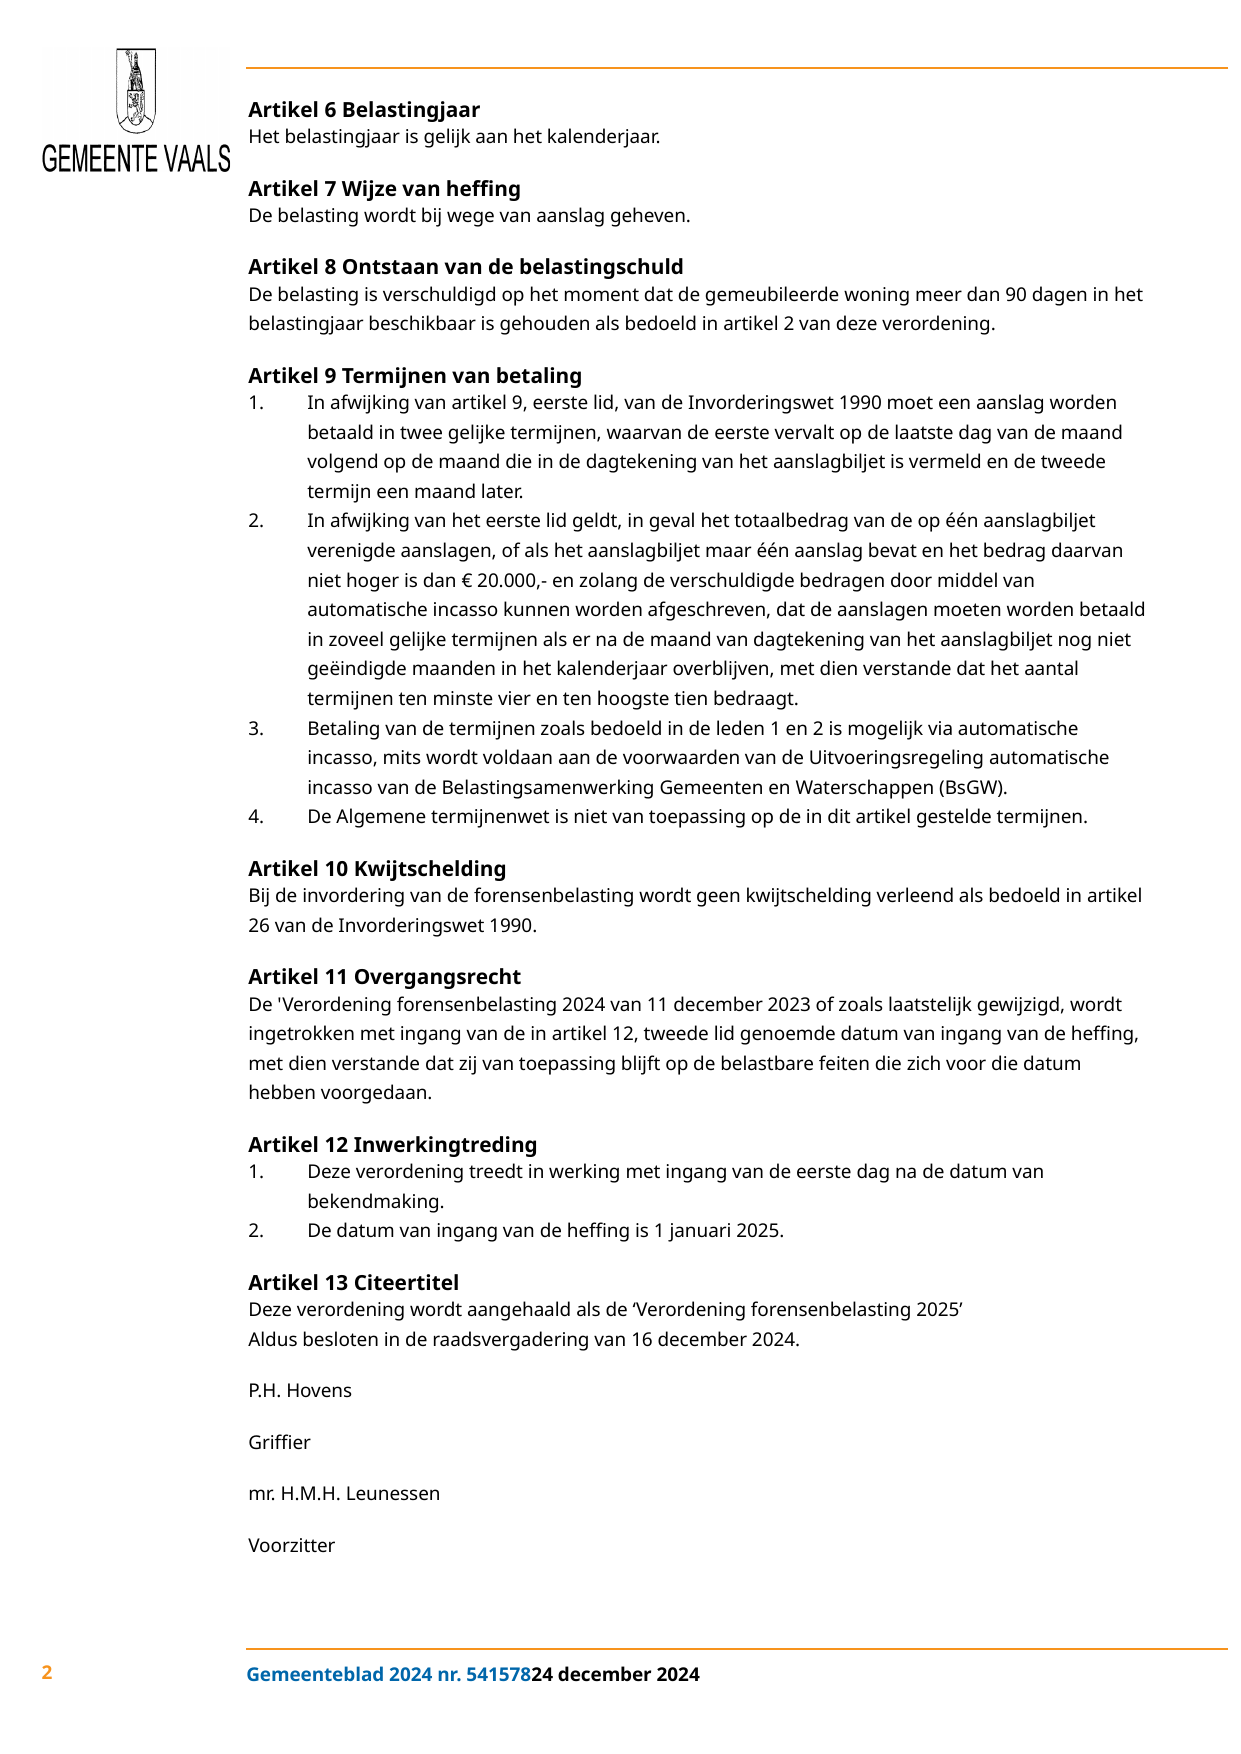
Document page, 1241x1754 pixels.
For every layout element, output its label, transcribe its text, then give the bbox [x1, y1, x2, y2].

text Artikel 13 Citeertitel [248, 1268, 1152, 1296]
list Betaling van de termijnen zoals bedoeld in de leden 1 en 2 is mogelijk via automatische incasso, mits wordt voldaan aan de voorwaarden van de Uitvoeringsregeling automatische incasso van de Belastingsamenwerking Gemeenten en Waterschappen (BsGW). [248, 715, 1152, 800]
text Bij de invordering van de forensenbelasting wordt geen kwijtschelding verleend als bedoeld in artikel 26 van de Invorderingswet 1990. [248, 882, 1152, 938]
list Deze verordening treedt in werking met ingang van de eerste dag na de datum van bekendmaking. [248, 1158, 1152, 1214]
text Artikel 8 Ontstaan van de belastingschuld [248, 252, 1152, 281]
text Artikel 7 Wijze van heffing [248, 174, 1152, 202]
list De datum van ingang van de heffing is 1 januari 2025. [248, 1218, 1152, 1243]
text Voorzitter [248, 1532, 1152, 1558]
list In afwijking van het eerste lid geldt, in geval het totaalbedrag van de op één aanslagbiljet verenigde aanslagen, of als het aanslagbiljet maar één aanslag bevat en het bedrag daarvan niet hoger is dan € 20.000,- en zolang de verschuldigde bedragen door middel van automatische incasso kunnen worden afgeschreven, dat de aanslagen moeten worden betaald in zoveel gelijke termijnen als er na de maand van dagtekening van het aanslagbiljet nog niet geëindigde maanden in het kalenderjaar overblijven, met dien verstande dat het aantal termijnen ten minste vier en ten hoogste tien bedraagt. [248, 508, 1152, 711]
text De belasting wordt bij wege van aanslag geheven. [248, 202, 1152, 228]
text De belasting is verschuldigd op het moment dat de gemeubileerde woning meer dan 90 dagen in het belastingjaar beschikbaar is gehouden als bedoeld in artikel 2 van deze verordening. [248, 281, 1152, 336]
text Het belastingjaar is gelijk aan het kalenderjaar. [248, 123, 1152, 149]
text Griffier [248, 1429, 1152, 1455]
text Deze verordening wordt aangehaald als de ‘Verordening forensenbelasting 2025’ [248, 1296, 1152, 1322]
text Artikel 6 Belastingjaar [248, 95, 1152, 123]
text Artikel 9 Termijnen van betaling [248, 361, 1152, 389]
text Aldus besloten in de raadsvergadering van 16 december 2024. [248, 1326, 1152, 1352]
text Artikel 11 Overgangsrecht [248, 962, 1152, 991]
text Artikel 10 Kwijtschelding [248, 854, 1152, 882]
list De Algemene termijnenwet is niet van toepassing op de in dit artikel gestelde termijnen. [248, 803, 1152, 829]
text Artikel 12 Inwerkingtreding [248, 1130, 1152, 1158]
list In afwijking van artikel 9, eerste lid, van de Invorderingswet 1990 moet een aanslag worden betaald in twee gelijke termijnen, waarvan de eerste vervalt op de laatste dag van de maand volgend op de maand die in de dagtekening van het aanslagbiljet is vermeld en de tweede termijn een maand later. [248, 389, 1152, 504]
text De 'Verordening forensenbelasting 2024 van 11 december 2023 of zoals laatstelijk gewijzigd, wordt ingetrokken met ingang van de in artikel 12, tweede lid genoemde datum van ingang van de heffing, met dien verstande dat zij van toepassing blijft op de belastbare feiten die zich voor die datum hebben voorgedaan. [248, 991, 1152, 1105]
picture [41, 47, 231, 172]
text mr. H.M.H. Leunessen [248, 1480, 1152, 1506]
text P.H. Hovens [248, 1377, 1152, 1403]
